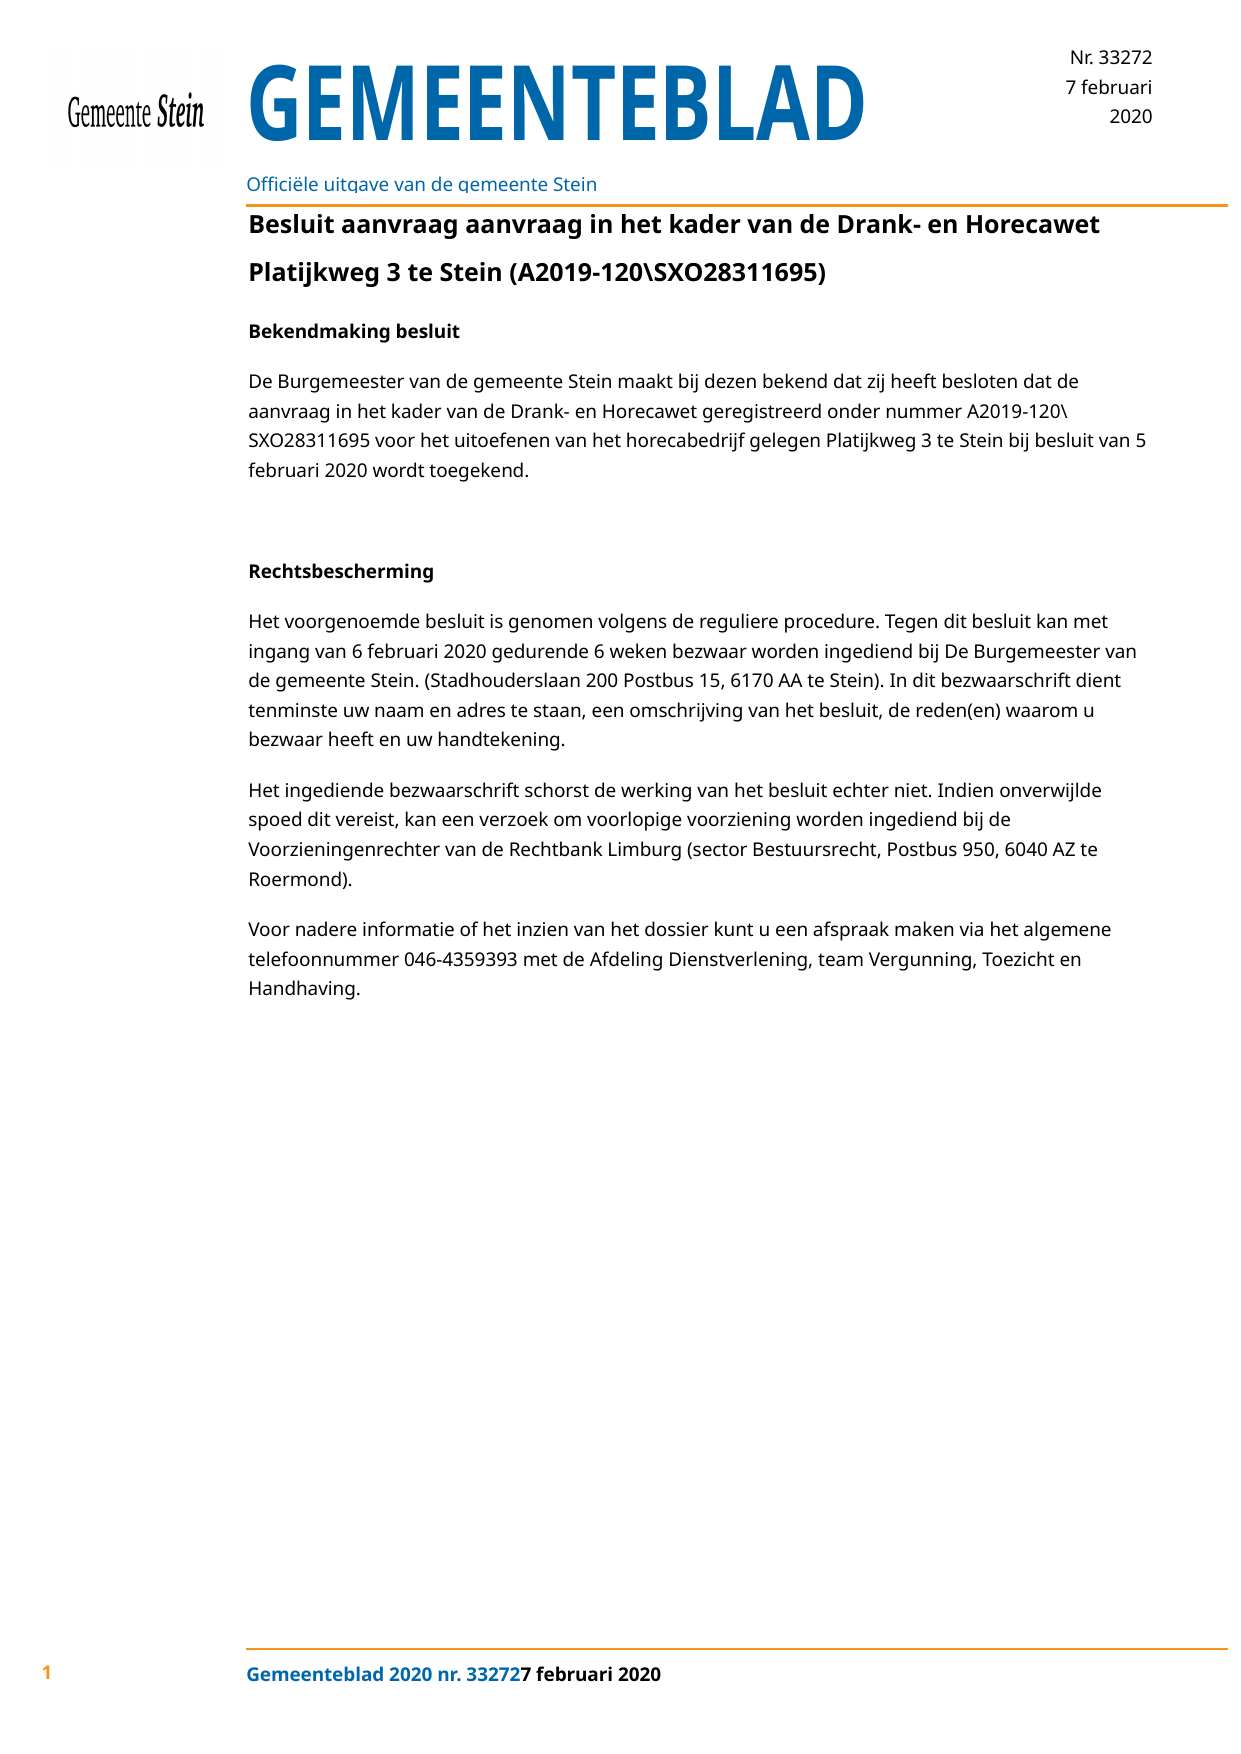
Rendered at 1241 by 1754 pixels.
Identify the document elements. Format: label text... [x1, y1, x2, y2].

text Voor nadere informatie of het inzien van het dossier kunt u een afspraak maken via het algemene telefoonnummer 046-4359393 met de Afdeling Dienstverlening, team Vergunning, Toezicht en Handhaving. [248, 916, 1152, 1001]
text Het voorgenoemde besluit is genomen volgens de reguliere procedure. Tegen dit besluit kan met ingang van 6 februari 2020 gedurende 6 weken bezwaar worden ingediend bij De Burgemeester van de gemeente Stein. (Stadhouderslaan 200 Postbus 15, 6170 AA te Stein). In dit bezwaarschrift dient tenminste uw naam en adres te staan, een omschrijving van het besluit, de reden(en) waarom u bezwaar heeft en uw handtekening. [248, 608, 1152, 752]
text Besluit aanvraag aanvraag in het kader van de Drank- en Horecawet Platijkweg 3 te Stein (A2019-120\SXO28311695) [248, 207, 1152, 288]
text Bekendmaking besluit [248, 318, 1152, 344]
text Rechtsbescherming [248, 558, 1152, 584]
picture [41, 47, 231, 172]
text De Burgemeester van de gemeente Stein maakt bij dezen bekend dat zij heeft besloten dat de aanvraag in het kader van de Drank- en Horecawet geregistreerd onder nummer A2019-120\SXO28311695 voor het uitoefenen van het horecabedrijf gelegen Platijkweg 3 te Stein bij besluit van 5 februari 2020 wordt toegekend. [248, 368, 1152, 483]
text Het ingediende bezwaarschrift schorst de werking van het besluit echter niet. Indien onverwijlde spoed dit vereist, kan een verzoek om voorlopige voorziening worden ingediend bij de Voorzieningenrechter van de Rechtbank Limburg (sector Bestuursrecht, Postbus 950, 6040 AZ te Roermond). [248, 777, 1152, 892]
